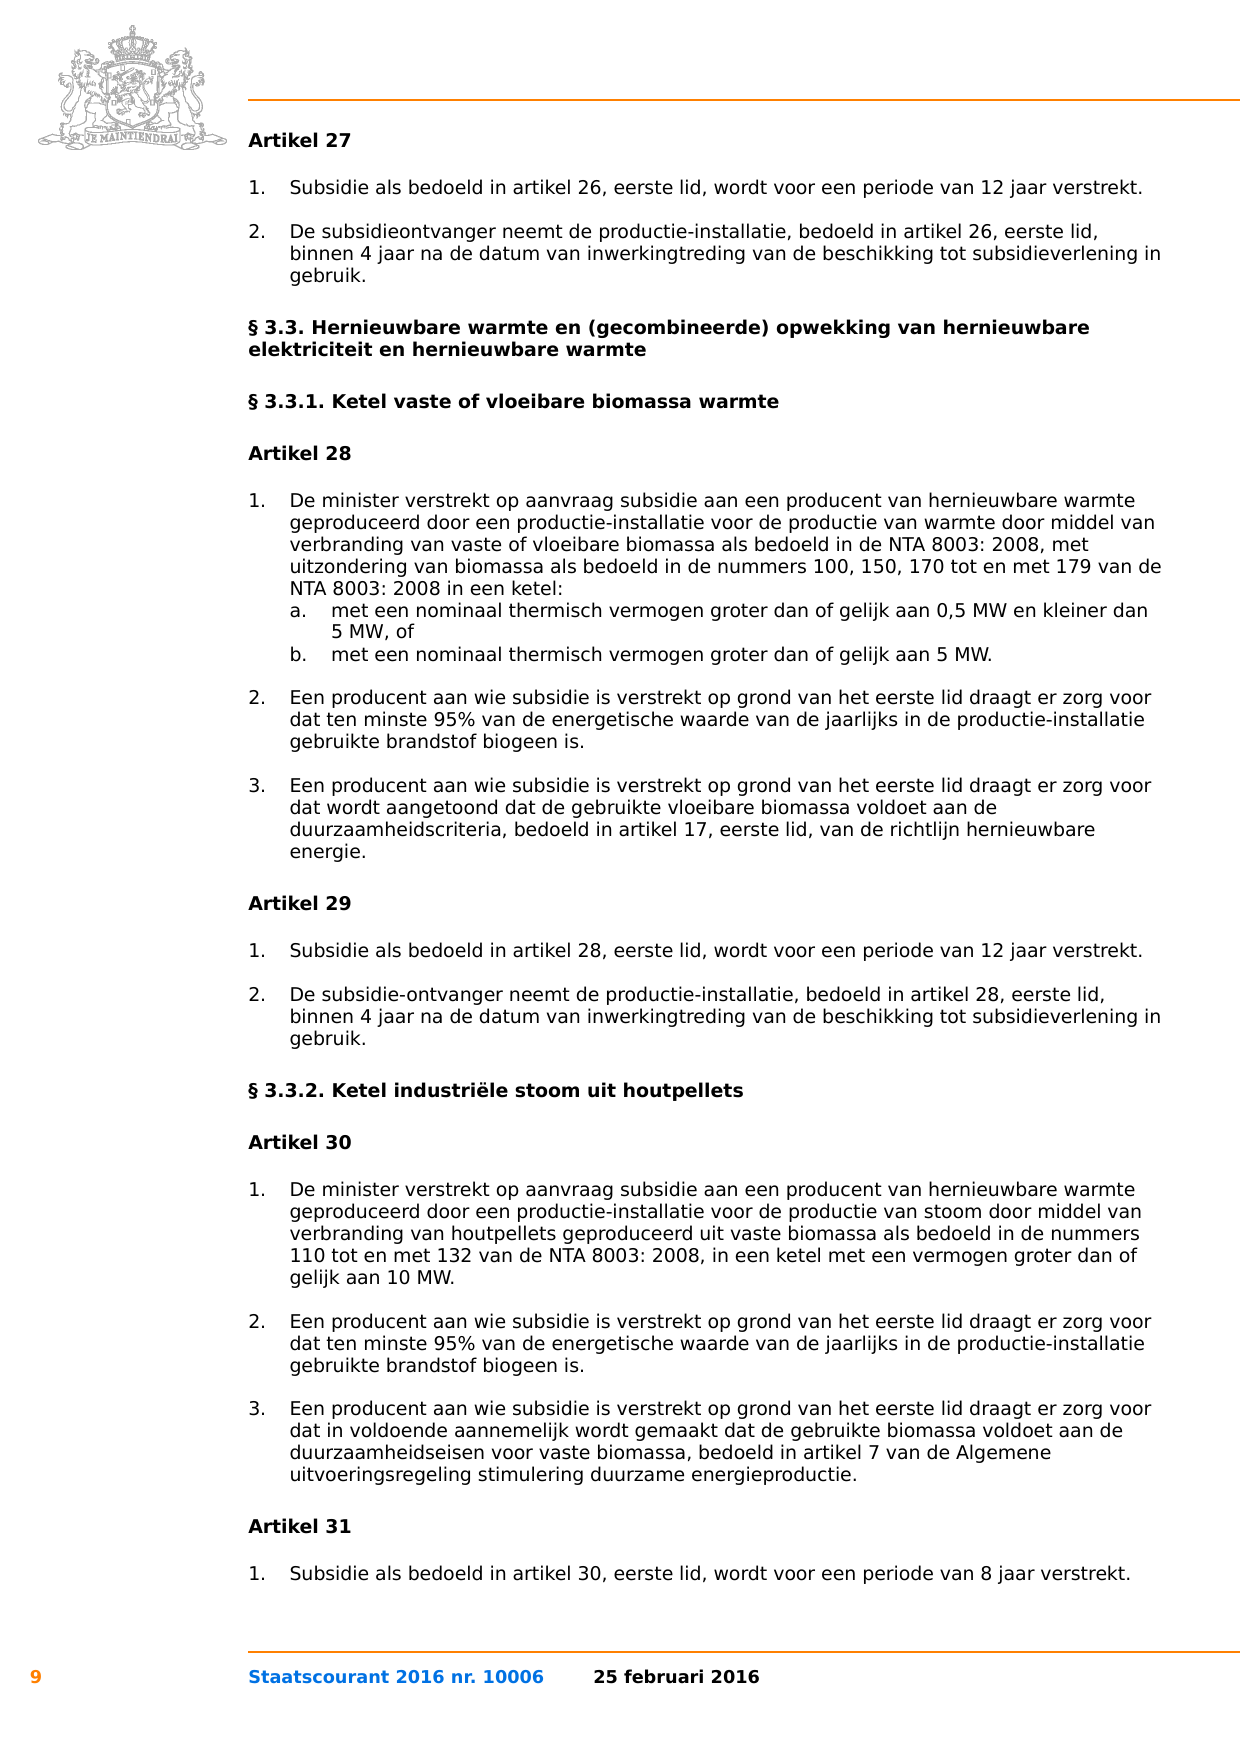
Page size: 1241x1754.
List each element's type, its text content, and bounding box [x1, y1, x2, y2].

subtitle § 3.3.2. Ketel industriële stoom uit houtpellets [248, 1080, 1163, 1102]
subtitle § 3.3.1. Ketel vaste of vloeibare biomassa warmte [248, 391, 1163, 413]
text 1. Subsidie als bedoeld in artikel 26, eerste lid, wordt voor een periode van 12 jaar verstrekt. [248, 177, 1163, 199]
text 2. De subsidie-ontvanger neemt de productie-installatie, bedoeld in artikel 28, eerste lid, binnen 4 jaar na de datum van inwerkingtreding van de beschikking tot subsidieverlening in gebruik. [248, 984, 1163, 1050]
picture [38, 25, 227, 150]
text 1. De minister verstrekt op aanvraag subsidie aan een producent van hernieuwbare warmte geproduceerd door een productie-installatie voor de productie van stoom door middel van verbranding van houtpellets geproduceerd uit vaste biomassa als bedoeld in de nummers 110 tot en met 132 van de NTA 8003: 2008, in een ketel met een vermogen groter dan of gelijk aan 10 MW. [248, 1179, 1163, 1289]
text 1. De minister verstrekt op aanvraag subsidie aan een producent van hernieuwbare warmte geproduceerd door een productie-installatie voor de productie van warmte door middel van verbranding van vaste of vloeibare biomassa als bedoeld in de NTA 8003: 2008, met uitzondering van biomassa als bedoeld in de nummers 100, 150, 170 tot en met 179 van de NTA 8003: 2008 in een ketel: [248, 489, 1163, 599]
subtitle Artikel 27 [248, 130, 1163, 152]
subtitle § 3.3. Hernieuwbare warmte en (gecombineerde) opwekking van hernieuwbare elektriciteit en hernieuwbare warmte [248, 317, 1163, 361]
subtitle Artikel 31 [248, 1516, 1163, 1538]
subtitle Artikel 30 [248, 1132, 1163, 1154]
subtitle Artikel 29 [248, 893, 1163, 915]
text 3. Een producent aan wie subsidie is verstrekt op grond van het eerste lid draagt er zorg voor dat wordt aangetoond dat de gebruikte vloeibare biomassa voldoet aan de duurzaamheidscriteria, bedoeld in artikel 17, eerste lid, van de richtlijn hernieuwbare energie. [248, 775, 1163, 863]
text 2. Een producent aan wie subsidie is verstrekt op grond van het eerste lid draagt er zorg voor dat ten minste 95% van de energetische waarde van de jaarlijks in de productie-installatie gebruikte brandstof biogeen is. [248, 1311, 1163, 1376]
text 2. De subsidieontvanger neemt de productie-installatie, bedoeld in artikel 26, eerste lid, binnen 4 jaar na de datum van inwerkingtreding van de beschikking tot subsidieverlening in gebruik. [248, 221, 1163, 287]
text b. met een nominaal thermisch vermogen groter dan of gelijk aan 5 MW. [289, 643, 1163, 665]
text 1. Subsidie als bedoeld in artikel 28, eerste lid, wordt voor een periode van 12 jaar verstrekt. [248, 940, 1163, 962]
text a. met een nominaal thermisch vermogen groter dan of gelijk aan 0,5 MW en kleiner dan 5 MW, of [289, 599, 1163, 643]
text 3. Een producent aan wie subsidie is verstrekt op grond van het eerste lid draagt er zorg voor dat in voldoende aannemelijk wordt gemaakt dat de gebruikte biomassa voldoet aan de duurzaamheidseisen voor vaste biomassa, bedoeld in artikel 7 van de Algemene uitvoeringsregeling stimulering duurzame energieproductie. [248, 1398, 1163, 1486]
subtitle Artikel 28 [248, 443, 1163, 464]
text 2. Een producent aan wie subsidie is verstrekt op grond van het eerste lid draagt er zorg voor dat ten minste 95% van de energetische waarde van de jaarlijks in de productie-installatie gebruikte brandstof biogeen is. [248, 687, 1163, 753]
text 1. Subsidie als bedoeld in artikel 30, eerste lid, wordt voor een periode van 8 jaar verstrekt. [248, 1563, 1163, 1585]
